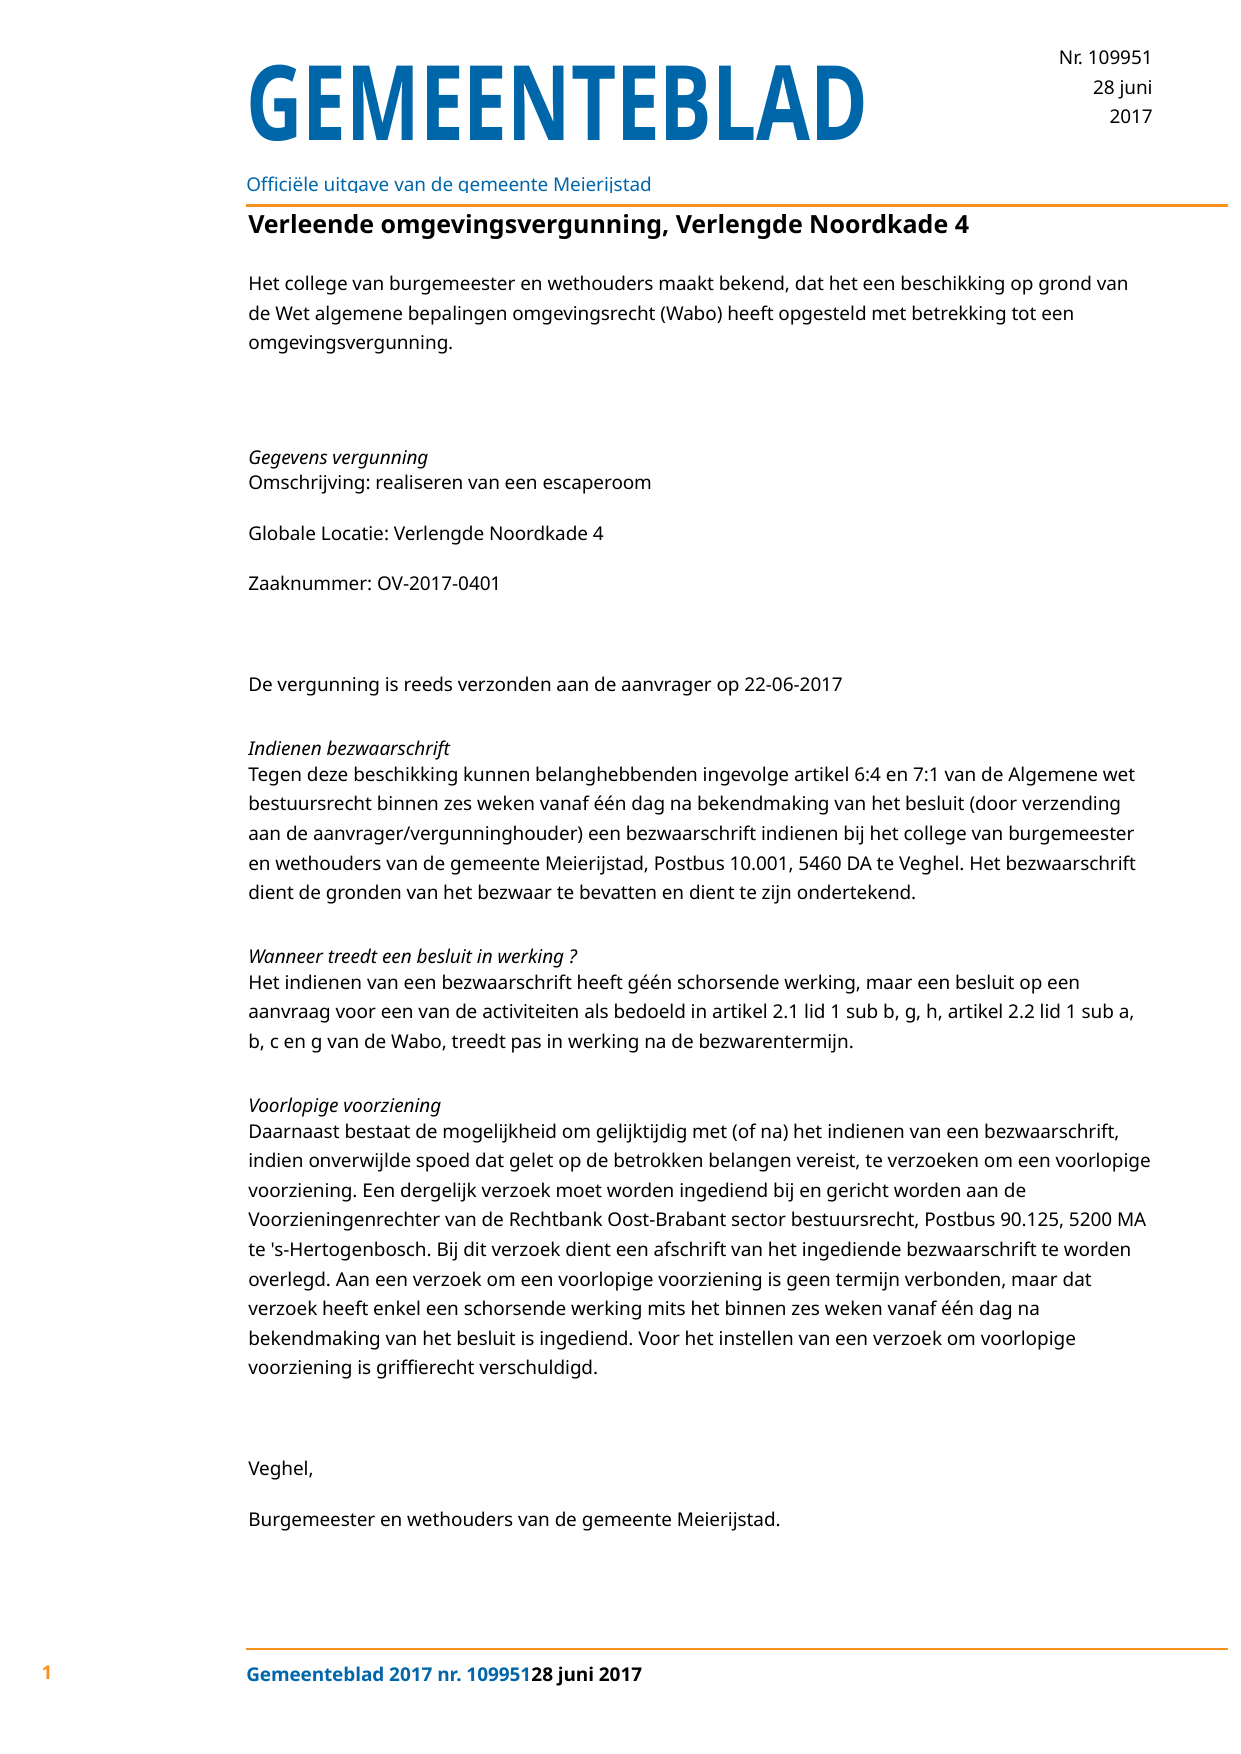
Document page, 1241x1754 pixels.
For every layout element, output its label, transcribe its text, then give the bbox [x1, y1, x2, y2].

text Het indienen van een bezwaarschrift heeft géén schorsende werking, maar een besluit op een aanvraag voor een van de activiteiten als bedoeld in artikel 2.1 lid 1 sub b, g, h, artikel 2.2 lid 1 sub a, b, c en g van de Wabo, treedt pas in werking na de bezwarentermijn. [248, 969, 1152, 1054]
text Wanneer treedt een besluit in werking ? [248, 943, 1152, 969]
text Zaaknummer: OV-2017-0401 [248, 570, 1152, 596]
text Burgemeester en wethouders van de gemeente Meierijstad. [248, 1506, 1152, 1531]
text Globale Locatie: Verlengde Noordkade 4 [248, 520, 1152, 546]
text Daarnaast bestaat de mogelijkheid om gelijktijdig met (of na) het indienen van een bezwaarschrift, indien onverwijlde spoed dat gelet op de betrokken belangen vereist, te verzoeken om een voorlopige voorziening. Een dergelijk verzoek moet worden ingediend bij en gericht worden aan de Voorzieningenrechter van de Rechtbank Oost-Brabant sector bestuursrecht, Postbus 90.125, 5200 MA te 's-Hertogenbosch. Bij dit verzoek dient een afschrift van het ingediende bezwaarschrift te worden overlegd. Aan een verzoek om een voorlopige voorziening is geen termijn verbonden, maar dat verzoek heeft enkel een schorsende werking mits het binnen zes weken vanaf één dag na bekendmaking van het besluit is ingediend. Voor het instellen van een verzoek om voorlopige voorziening is griffierecht verschuldigd. [248, 1118, 1152, 1380]
text Verleende omgevingsvergunning, Verlengde Noordkade 4 [248, 207, 1152, 241]
text Tegen deze beschikking kunnen belanghebbenden ingevolge artikel 6:4 en 7:1 van de Algemene wet bestuursrecht binnen zes weken vanaf één dag na bekendmaking van het besluit (door verzending aan de aanvrager/vergunninghouder) een bezwaarschrift indienen bij het college van burgemeester en wethouders van de gemeente Meierijstad, Postbus 10.001, 5460 DA te Veghel. Het bezwaarschrift dient de gronden van het bezwaar te bevatten en dient te zijn ondertekend. [248, 761, 1152, 905]
text Omschrijving: realiseren van een escaperoom [248, 469, 1152, 495]
text Voorlopige voorziening [248, 1092, 1152, 1118]
picture [41, 47, 231, 172]
text Het college van burgemeester en wethouders maakt bekend, dat het een beschikking op grond van de Wet algemene bepalingen omgevingsrecht (Wabo) heeft opgesteld met betrekking tot een omgevingsvergunning. [248, 270, 1152, 355]
text Veghel, [248, 1455, 1152, 1481]
text De vergunning is reeds verzonden aan de aanvrager op 22-06-2017 [248, 671, 1152, 697]
text Indienen bezwaarschrift [248, 735, 1152, 761]
text Gegevens vergunning [248, 444, 1152, 469]
